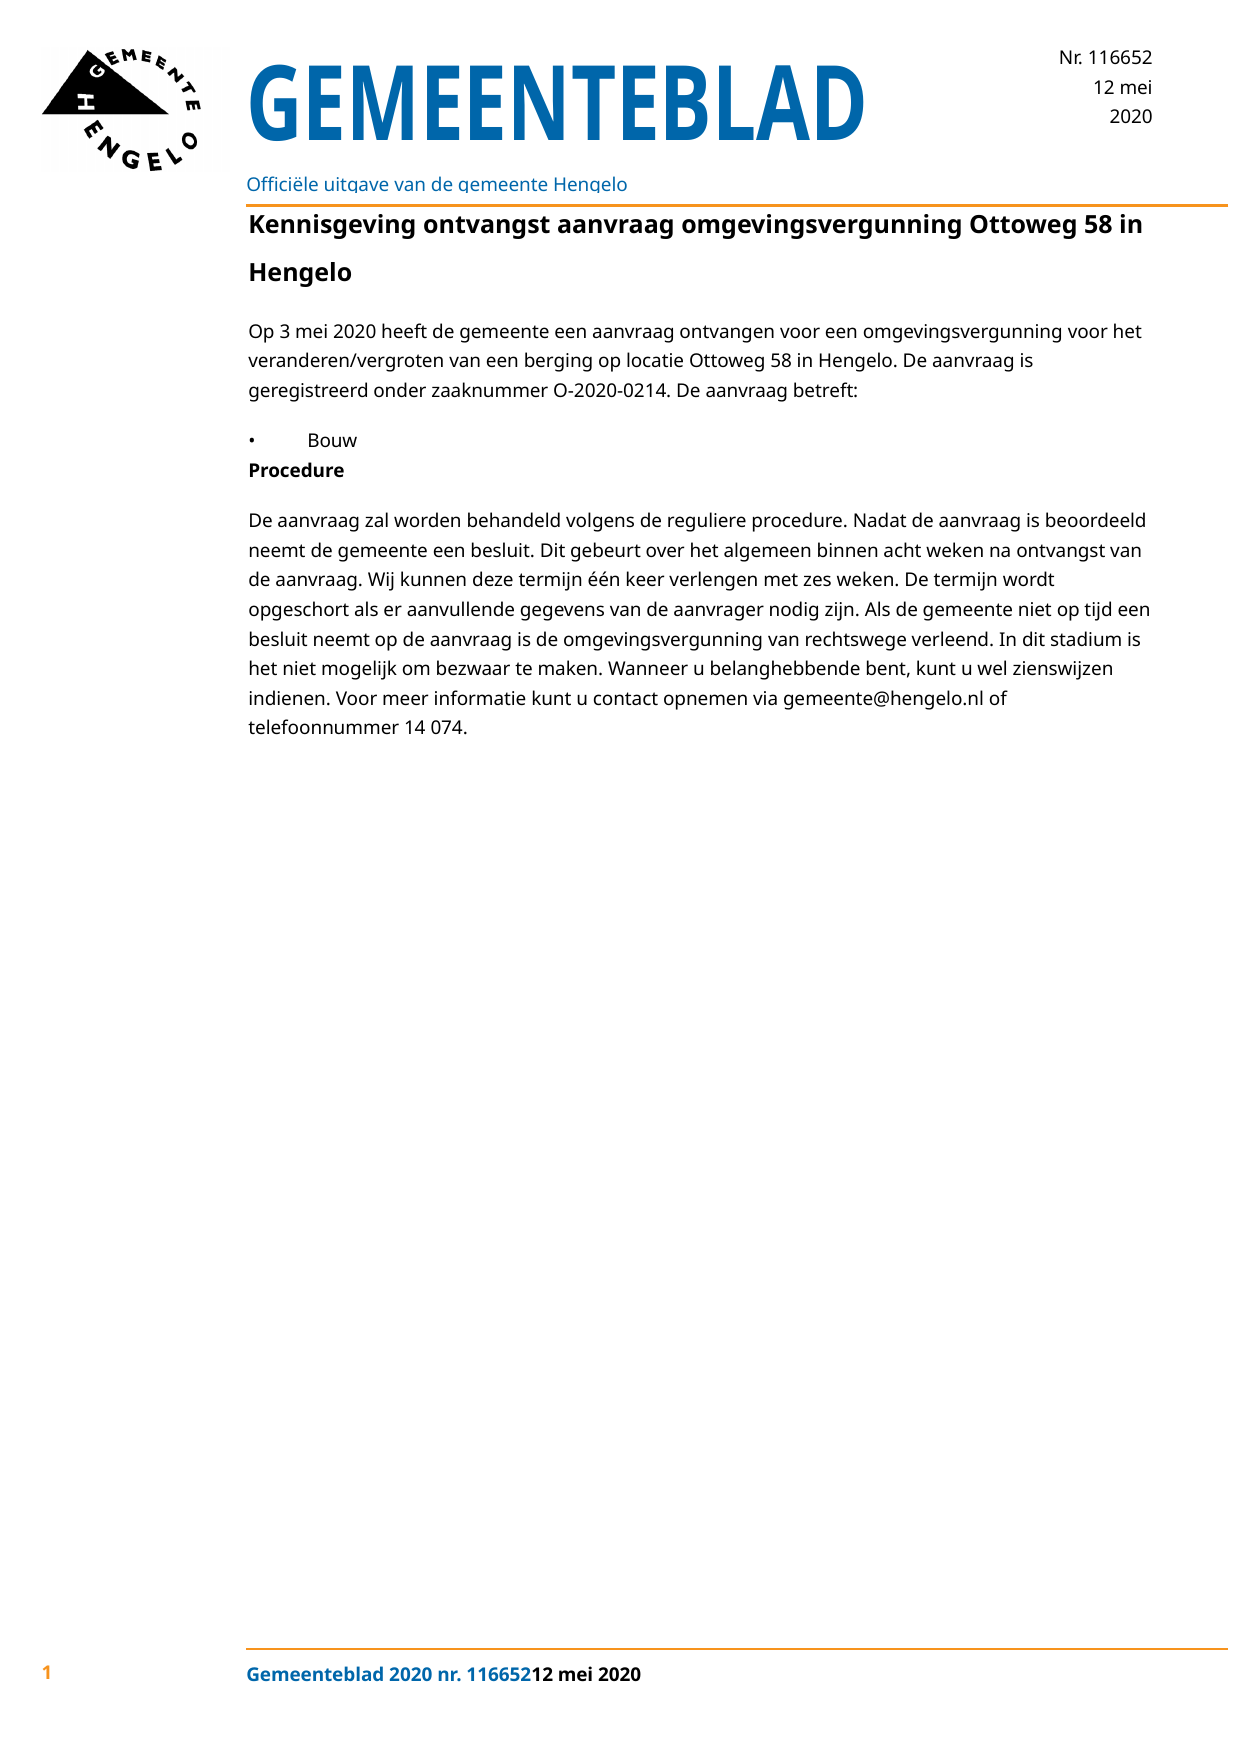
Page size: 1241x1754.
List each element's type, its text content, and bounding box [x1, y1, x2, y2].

text Kennisgeving ontvangst aanvraag omgevingsvergunning Ottoweg 58 in Hengelo [248, 207, 1152, 288]
list Bouw [248, 427, 1152, 453]
text Op 3 mei 2020 heeft de gemeente een aanvraag ontvangen voor een omgevingsvergunning voor het veranderen/vergroten van een berging op locatie Ottoweg 58 in Hengelo. De aanvraag is geregistreerd onder zaaknummer O-2020-0214. De aanvraag betreft: [248, 318, 1152, 403]
text De aanvraag zal worden behandeld volgens de reguliere procedure. Nadat de aanvraag is beoordeeld neemt de gemeente een besluit. Dit gebeurt over het algemeen binnen acht weken na ontvangst van de aanvraag. Wij kunnen deze termijn één keer verlengen met zes weken. De termijn wordt opgeschort als er aanvullende gegevens van de aanvrager nodig zijn. Als de gemeente niet op tijd een besluit neemt op de aanvraag is de omgevingsvergunning van rechtswege verleend. In dit stadium is het niet mogelijk om bezwaar te maken. Wanneer u belanghebbende bent, kunt u wel zienswijzen indienen. Voor meer informatie kunt u contact opnemen via gemeente@hengelo.nl of telefoonnummer 14 074. [248, 507, 1152, 740]
text Procedure [248, 457, 1152, 483]
picture [41, 47, 231, 172]
